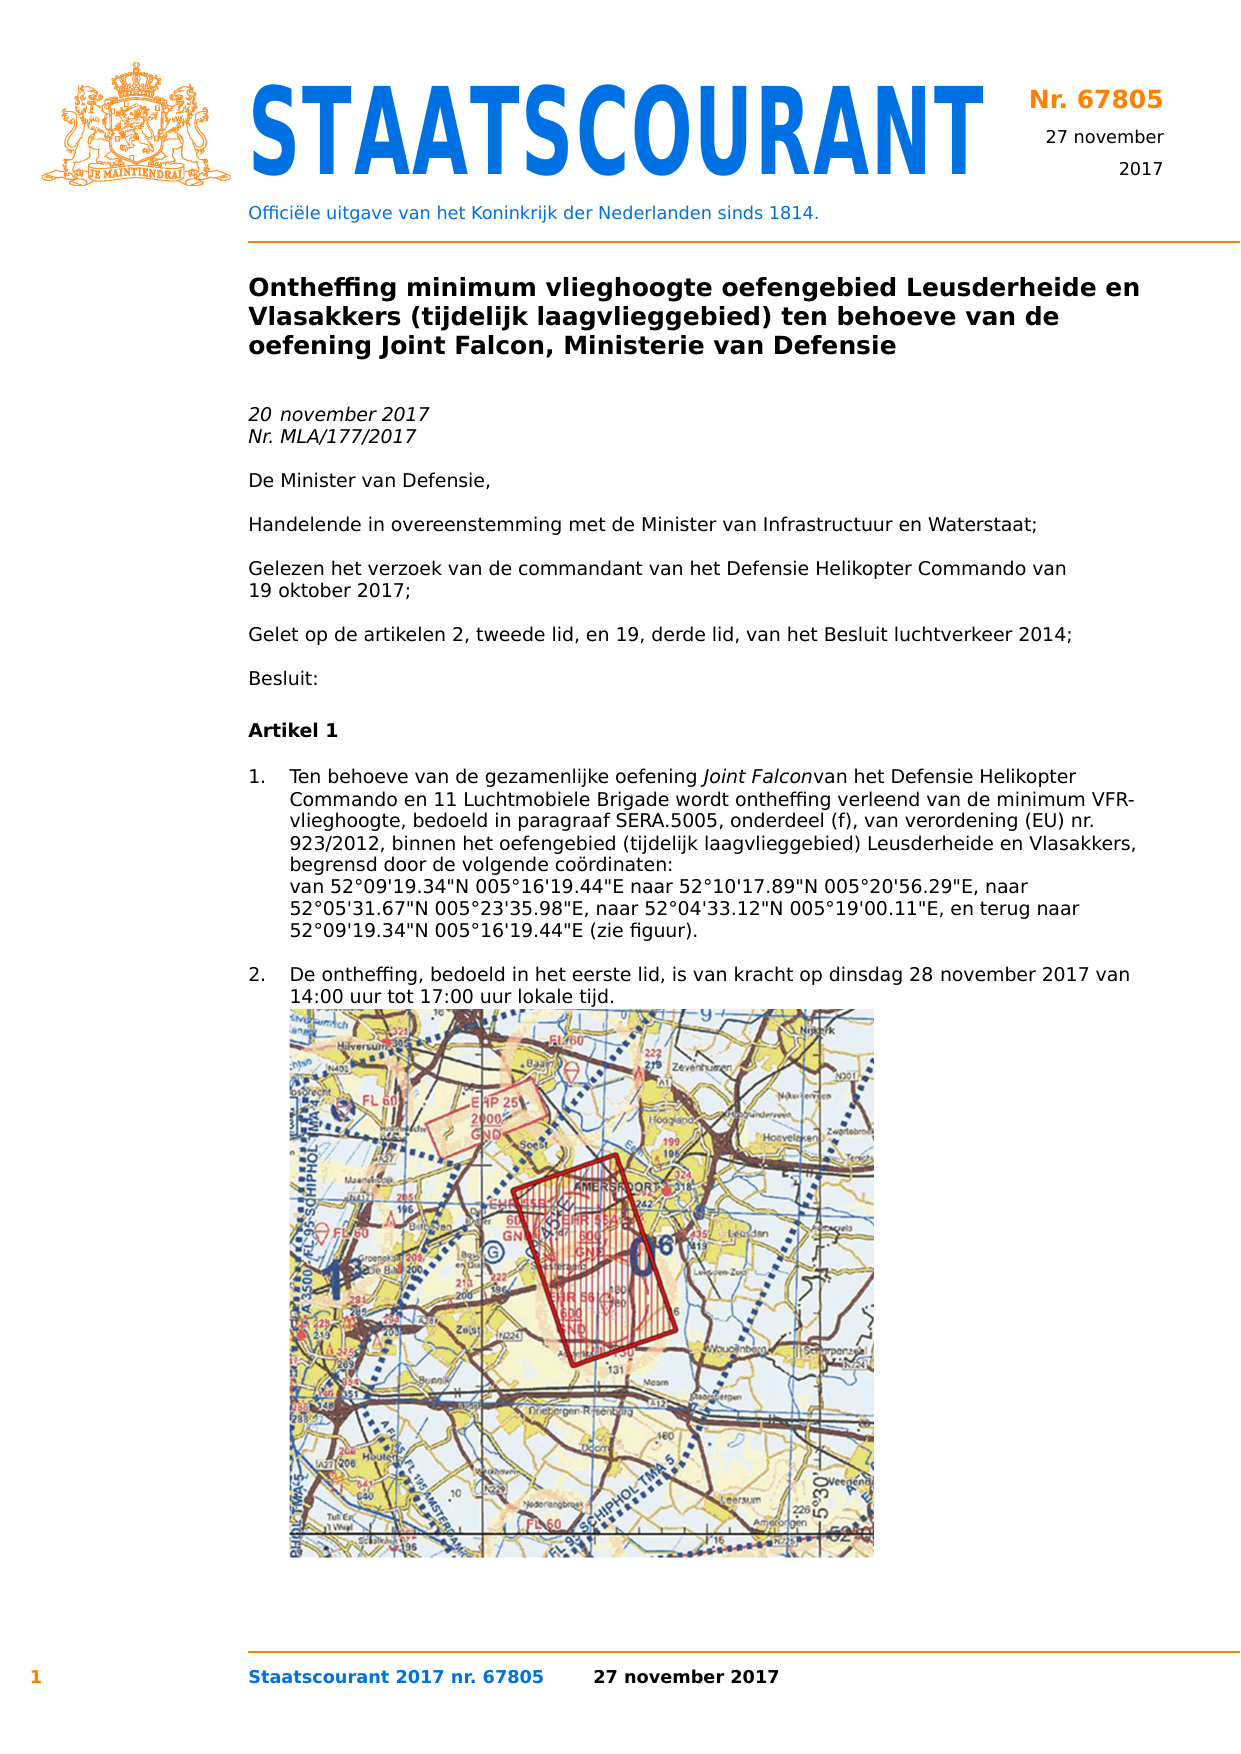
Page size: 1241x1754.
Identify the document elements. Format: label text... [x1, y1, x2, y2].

picture [41, 62, 231, 186]
text Besluit: [248, 667, 1163, 689]
text Gelezen het verzoek van de commandant van het Defensie Helikopter Commando van 19 oktober 2017; [248, 558, 1163, 602]
table_cell 27 november [998, 121, 1240, 153]
text Gelet op de artikelen 2, tweede lid, en 19, derde lid, van het Besluit luchtverkeer 2014; [248, 624, 1163, 646]
text 1. Ten behoeve van de gezamenlijke oefening Joint Falconvan het Defensie Helikopter Commando en 11 Luchtmobiele Brigade wordt ontheffing verleend van de minimum VFR-vlieghoogte, bedoeld in paragraaf SERA.5005, onderdeel (f), van verordening (EU) nr. 923/2012, binnen het oefengebied (tijdelijk laagvlieggebied) Leusderheide en Vlasakkers, begrensd door de volgende coördinaten: [248, 766, 1163, 876]
text Nr. MLA/177/2017 [248, 426, 1163, 448]
subtitle Ontheffing minimum vlieghoogte oefengebied Leusderheide en Vlasakkers (tijdelijk laagvlieggebied) ten behoeve van de oefening Joint Falcon, Ministerie van Defensie [248, 273, 1163, 361]
subtitle Artikel 1 [248, 719, 1163, 741]
table_header STAATSCOURANT [248, 62, 998, 203]
text van 52°09'19.34"N 005°16'19.44"E naar 52°10'17.89"N 005°20'56.29"E, naar 52°05'31.67"N 005°23'35.98"E, naar 52°04'33.12"N 005°19'00.11"E, en terug naar 52°09'19.34"N 005°16'19.44"E (zie figuur). [289, 876, 1163, 942]
text Handelende in overeenstemming met de Minister van Infrastructuur en Waterstaat; [248, 514, 1163, 536]
text De Minister van Defensie, [248, 470, 1163, 492]
table_cell 2017 [998, 153, 1240, 203]
picture [289, 1008, 874, 1558]
text 20 november 2017 [248, 404, 1163, 426]
table_header Nr. 67805 [998, 62, 1240, 121]
text 2. De ontheffing, bedoeld in het eerste lid, is van kracht op dinsdag 28 november 2017 van 14:00 uur tot 17:00 uur lokale tijd. [248, 964, 1163, 1557]
table_cell Officiële uitgave van het Koninkrijk der Nederlanden sinds 1814. [248, 203, 1240, 241]
table_header [25, 62, 248, 241]
